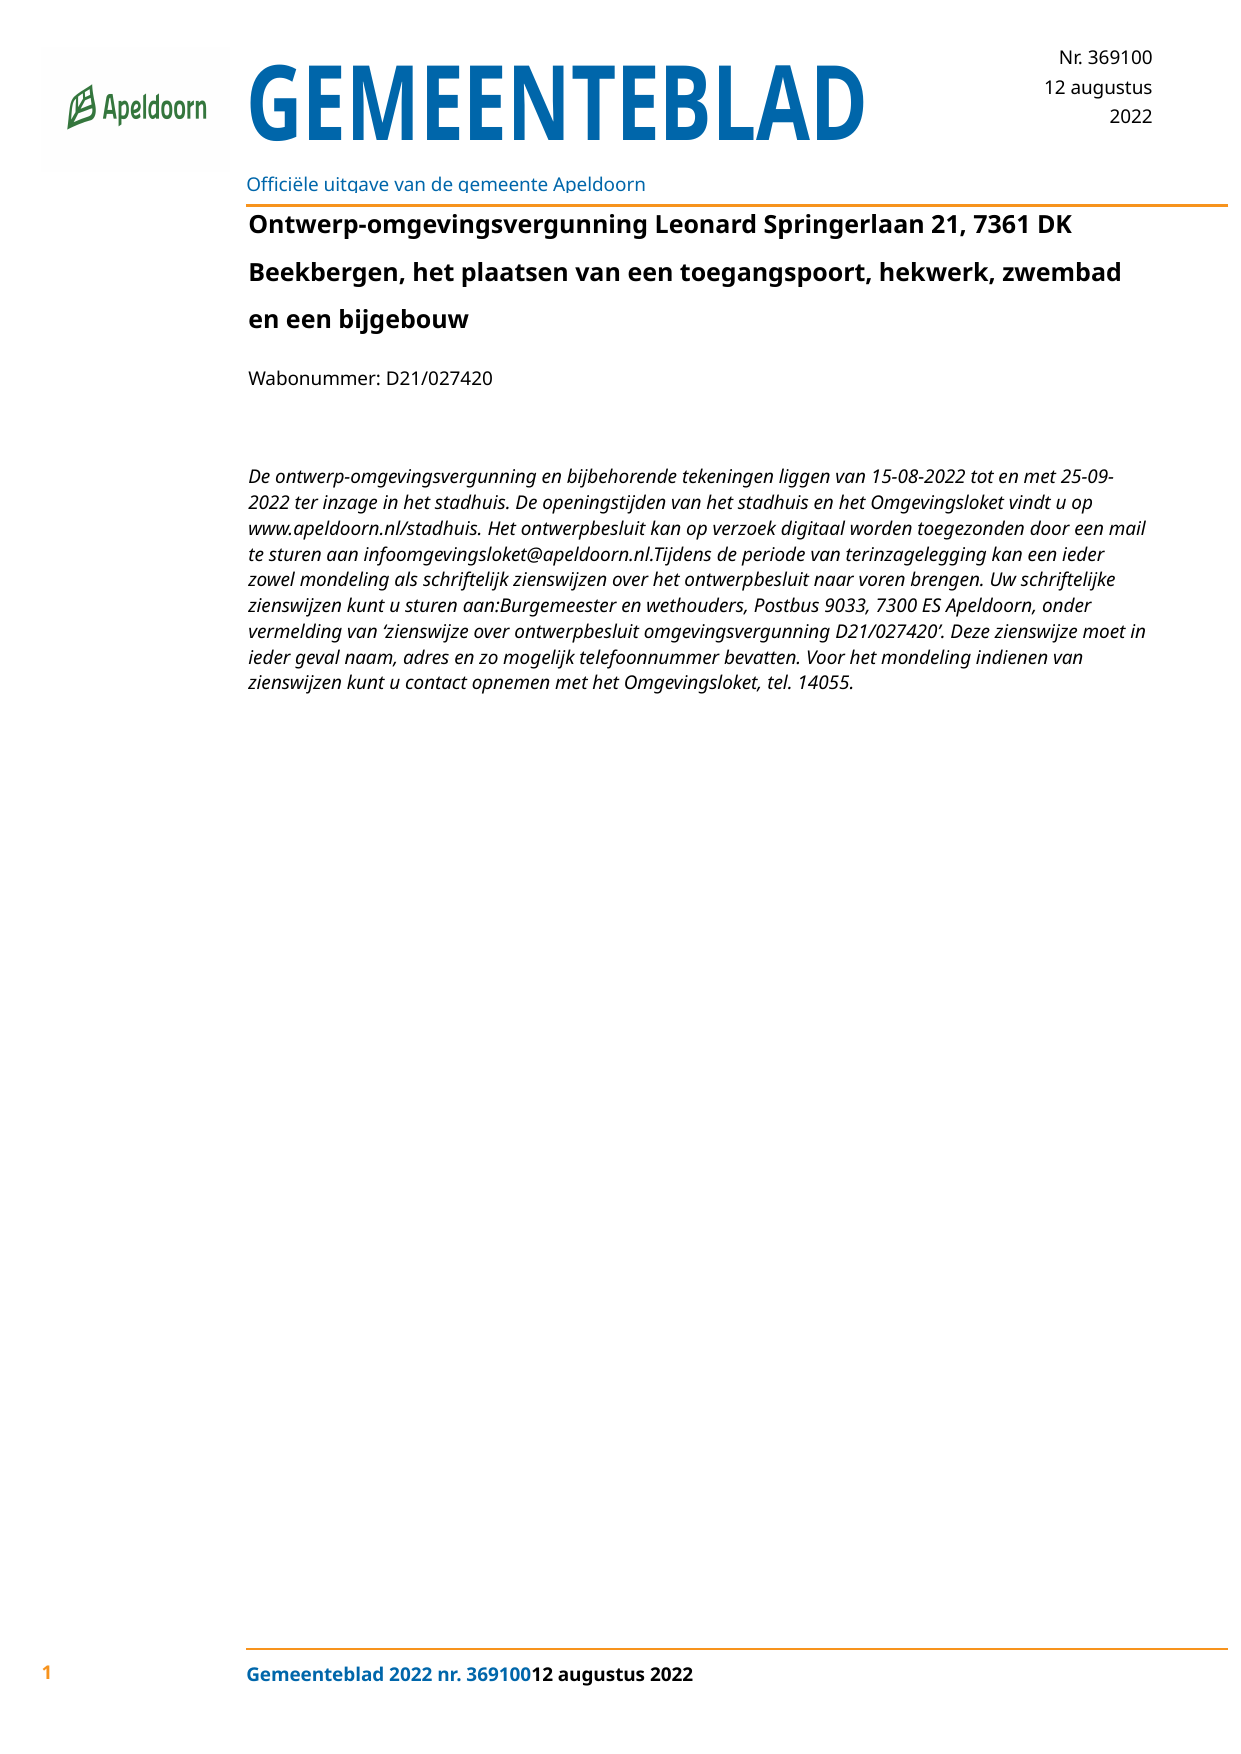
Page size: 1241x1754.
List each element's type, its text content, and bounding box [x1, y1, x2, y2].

text De ontwerp-omgevingsvergunning en bijbehorende tekeningen liggen van 15-08-2022 tot en met 25-09-2022 ter inzage in het stadhuis. De openingstijden van het stadhuis en het Omgevingsloket vindt u op www.apeldoorn.nl/stadhuis. Het ontwerpbesluit kan op verzoek digitaal worden toegezonden door een mail te sturen aan infoomgevingsloket@apeldoorn.nl.Tijdens de periode van terinzagelegging kan een ieder zowel mondeling als schriftelijk zienswijzen over het ontwerpbesluit naar voren brengen. Uw schriftelijke zienswijzen kunt u sturen aan:Burgemeester en wethouders, Postbus 9033, 7300 ES Apeldoorn, onder vermelding van ‘zienswijze over ontwerpbesluit omgevingsvergunning D21/027420’. Deze zienswijze moet in ieder geval naam, adres en zo mogelijk telefoonnummer bevatten. Voor het mondeling indienen van zienswijzen kunt u contact opnemen met het Omgevingsloket, tel. 14055. [248, 464, 1152, 695]
picture [41, 47, 231, 172]
text Wabonummer: D21/027420 [248, 366, 1152, 391]
text Ontwerp-omgevingsvergunning Leonard Springerlaan 21, 7361 DK Beekbergen, het plaatsen van een toegangspoort, hekwerk, zwembad en een bijgebouw [248, 207, 1152, 336]
